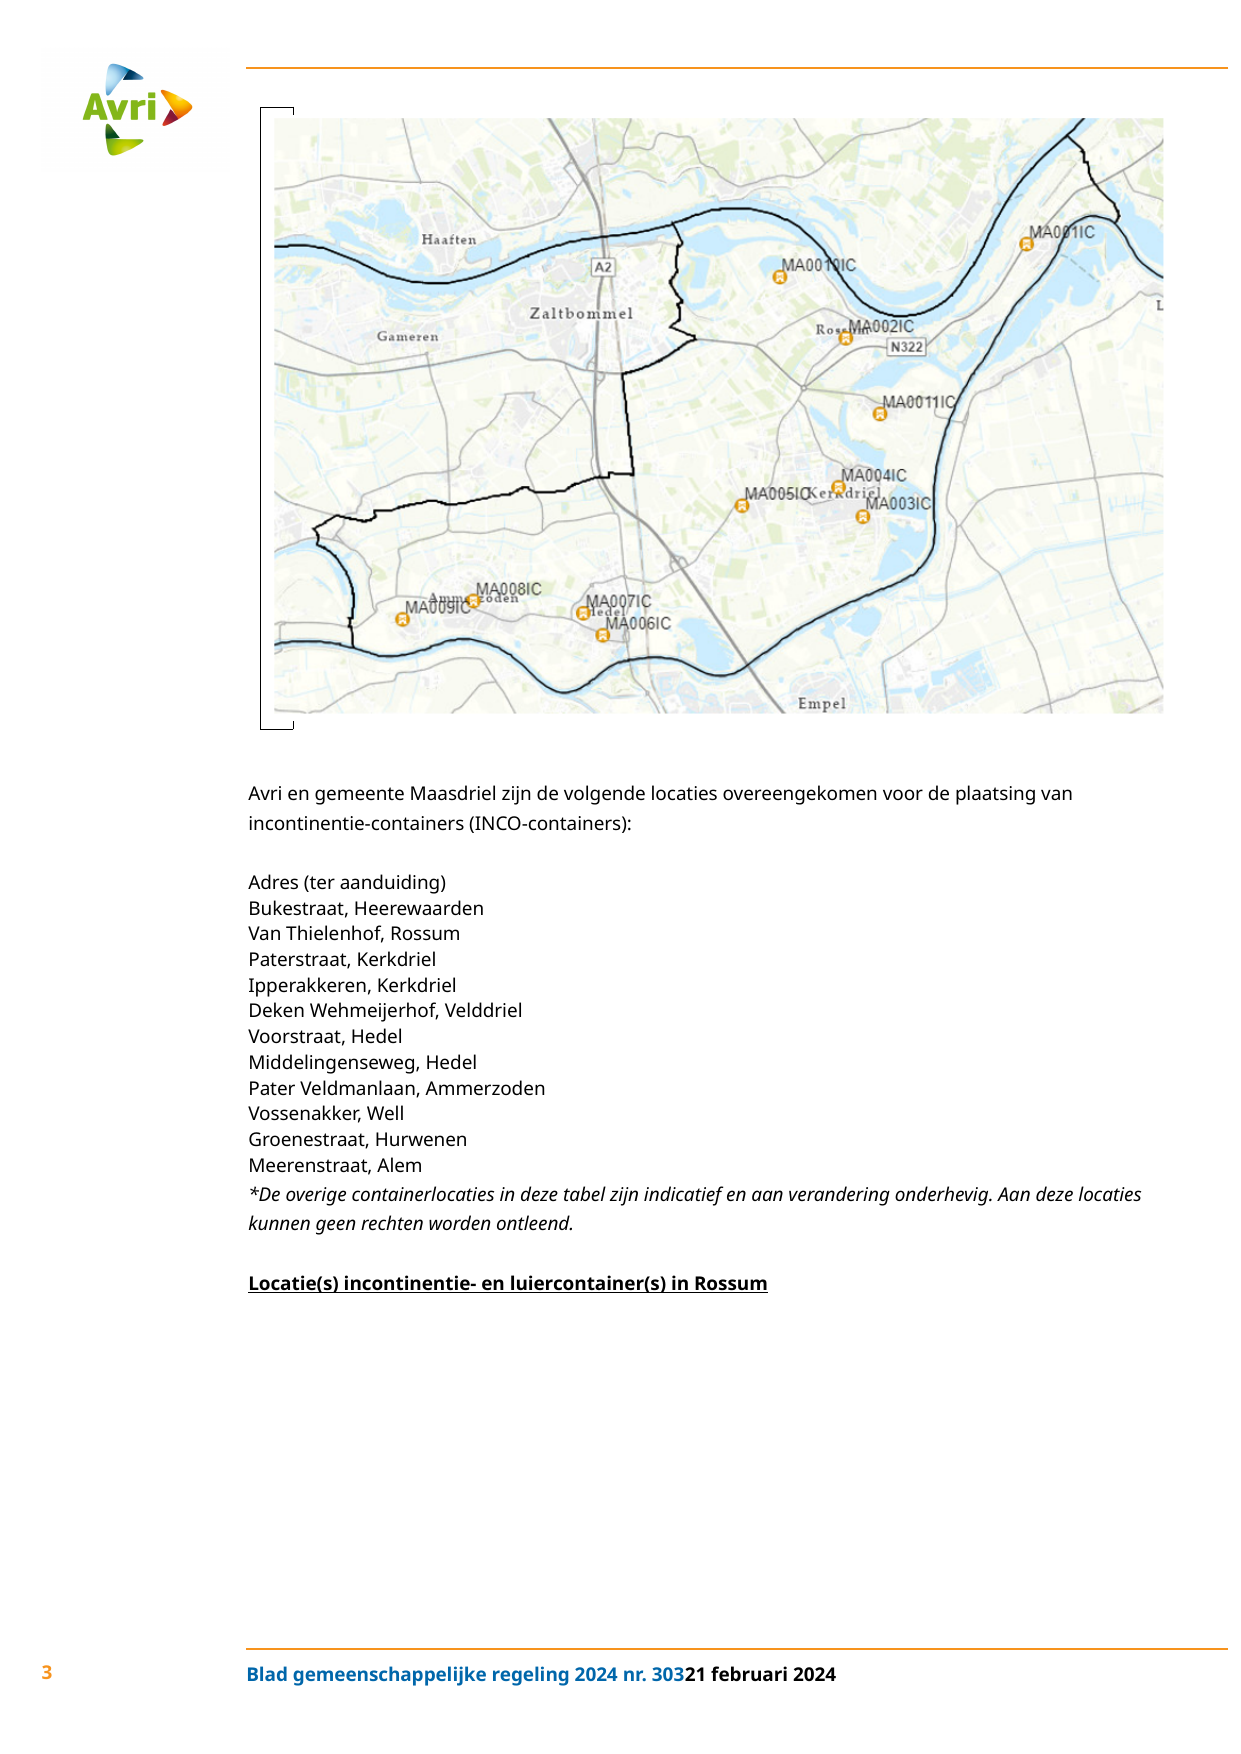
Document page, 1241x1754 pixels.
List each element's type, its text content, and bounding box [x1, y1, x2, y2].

table_cell Deken Wehmeijerhof, Velddriel [248, 998, 1152, 1023]
picture [268, 115, 1173, 721]
table_cell Van Thielenhof, Rossum [248, 920, 1152, 946]
table_cell Middelingenseweg, Hedel [248, 1049, 1152, 1075]
table_cell Meerenstraat, Alem [248, 1152, 1152, 1178]
text *De overige containerlocaties in deze tabel zijn indicatief en aan verandering onderhevig. Aan deze locaties kunnen geen rechten worden ontleend. [248, 1181, 1152, 1236]
table_cell Groenestraat, Hurwenen [248, 1126, 1152, 1152]
table_cell Voorstraat, Hedel [248, 1023, 1152, 1049]
table_cell Vossenakker, Well [248, 1101, 1152, 1126]
table_cell Pater Veldmanlaan, Ammerzoden [248, 1075, 1152, 1101]
picture [41, 47, 231, 172]
text Locatie(s) incontinentie- en luiercontainer(s) in Rossum [248, 1270, 1152, 1295]
table_cell Paterstraat, Kerkdriel [248, 946, 1152, 972]
table_cell Ipperakkeren, Kerkdriel [248, 972, 1152, 998]
text Avri en gemeente Maasdriel zijn de volgende locaties overeengekomen voor de plaatsing van incontinentie-containers (INCO-containers): [248, 780, 1152, 835]
table_header Adres (ter aanduiding) [248, 869, 1152, 895]
table_cell Bukestraat, Heerewaarden [248, 895, 1152, 920]
